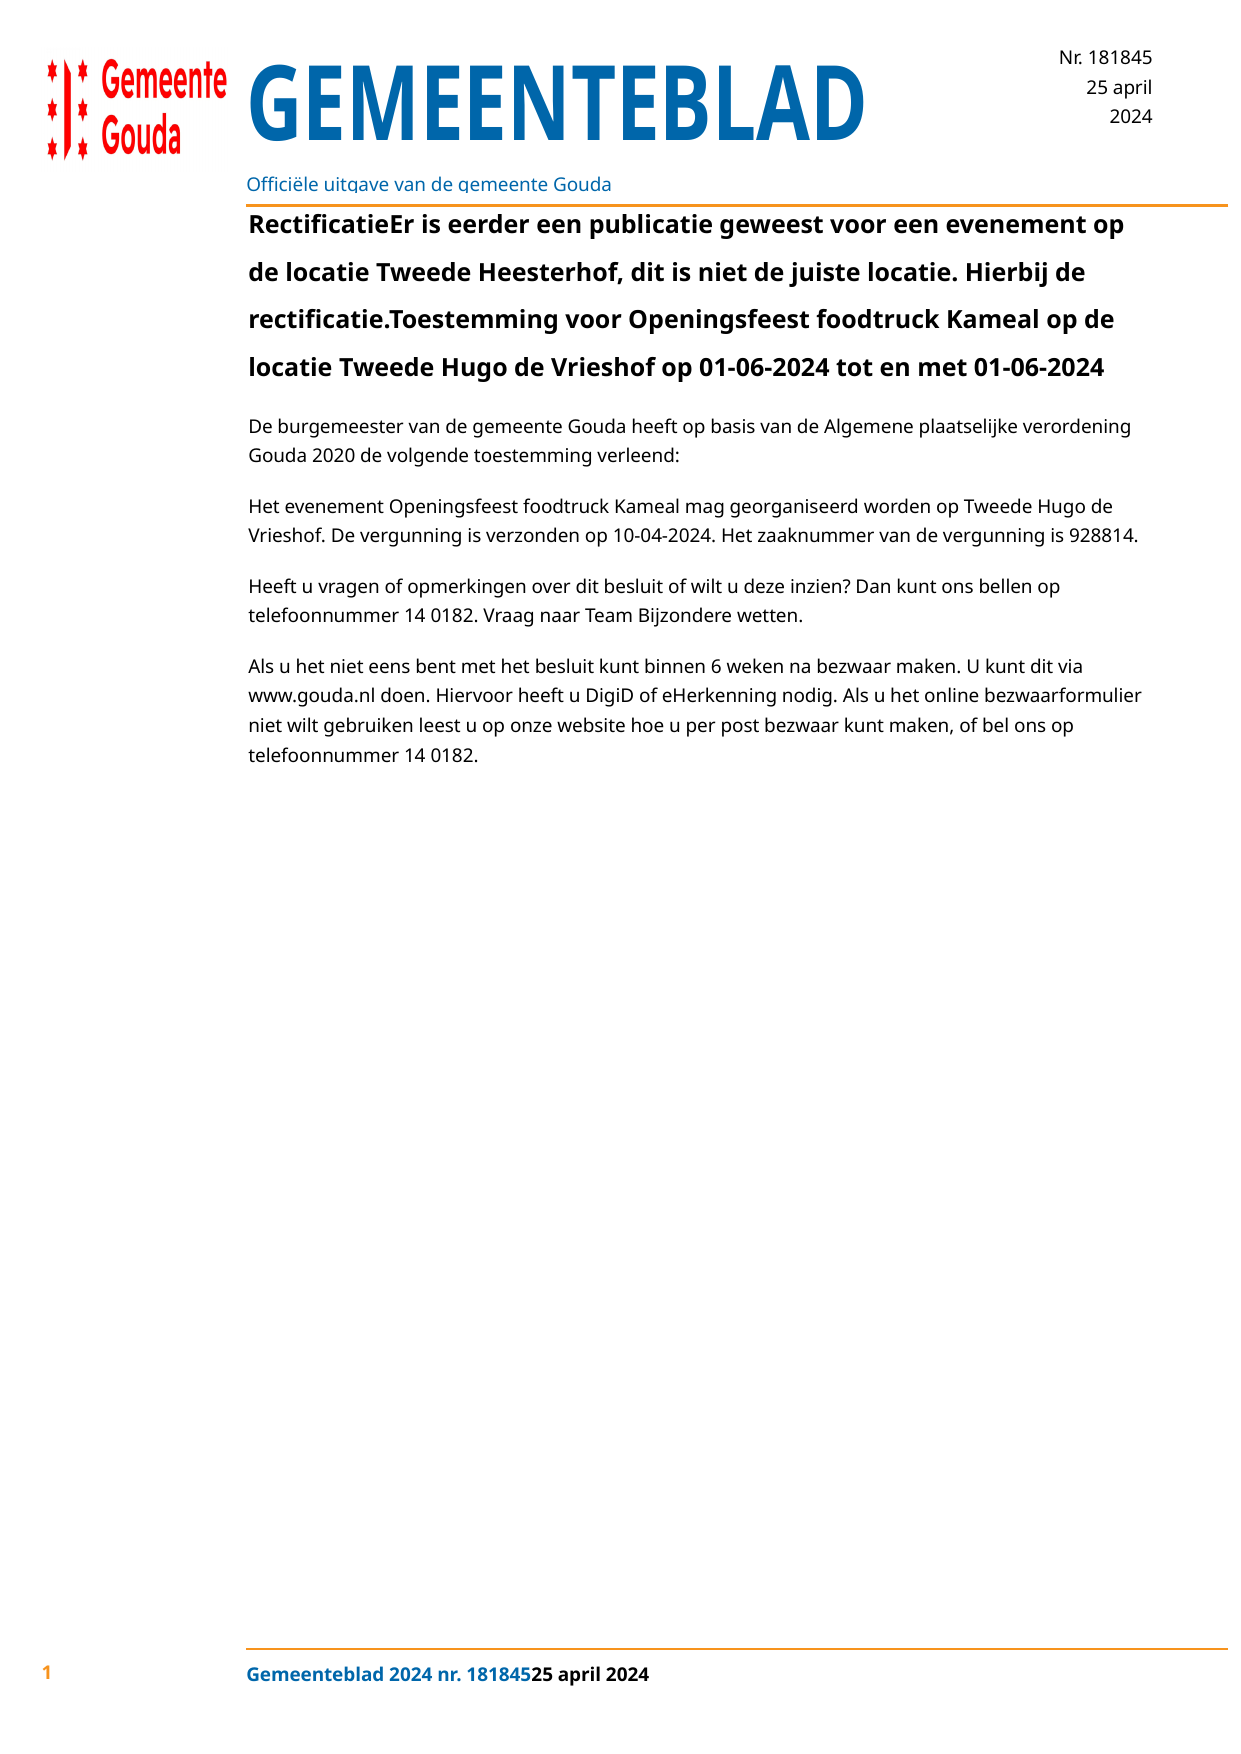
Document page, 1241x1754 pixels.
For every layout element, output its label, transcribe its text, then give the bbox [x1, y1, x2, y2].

picture [41, 47, 231, 172]
text De burgemeester van de gemeente Gouda heeft op basis van de Algemene plaatselijke verordening Gouda 2020 de volgende toestemming verleend: [248, 413, 1152, 468]
text Het evenement Openingsfeest foodtruck Kameal mag georganiseerd worden op Tweede Hugo de Vrieshof. De vergunning is verzonden op 10-04-2024. Het zaaknummer van de vergunning is 928814. [248, 493, 1152, 548]
text Als u het niet eens bent met het besluit kunt binnen 6 weken na bezwaar maken. U kunt dit via www.gouda.nl doen. Hiervoor heeft u DigiD of eHerkenning nodig. Als u het online bezwaarformulier niet wilt gebruiken leest u op onze website hoe u per post bezwaar kunt maken, of bel ons op telefoonnummer 14 0182. [248, 653, 1152, 768]
text Heeft u vragen of opmerkingen over dit besluit of wilt u deze inzien? Dan kunt ons bellen op telefoonnummer 14 0182. Vraag naar Team Bijzondere wetten. [248, 573, 1152, 628]
text RectificatieEr is eerder een publicatie geweest voor een evenement op de locatie Tweede Heesterhof, dit is niet de juiste locatie. Hierbij de rectificatie.Toestemming voor Openingsfeest foodtruck Kameal op de locatie Tweede Hugo de Vrieshof op 01-06-2024 tot en met 01-06-2024 [248, 207, 1152, 384]
